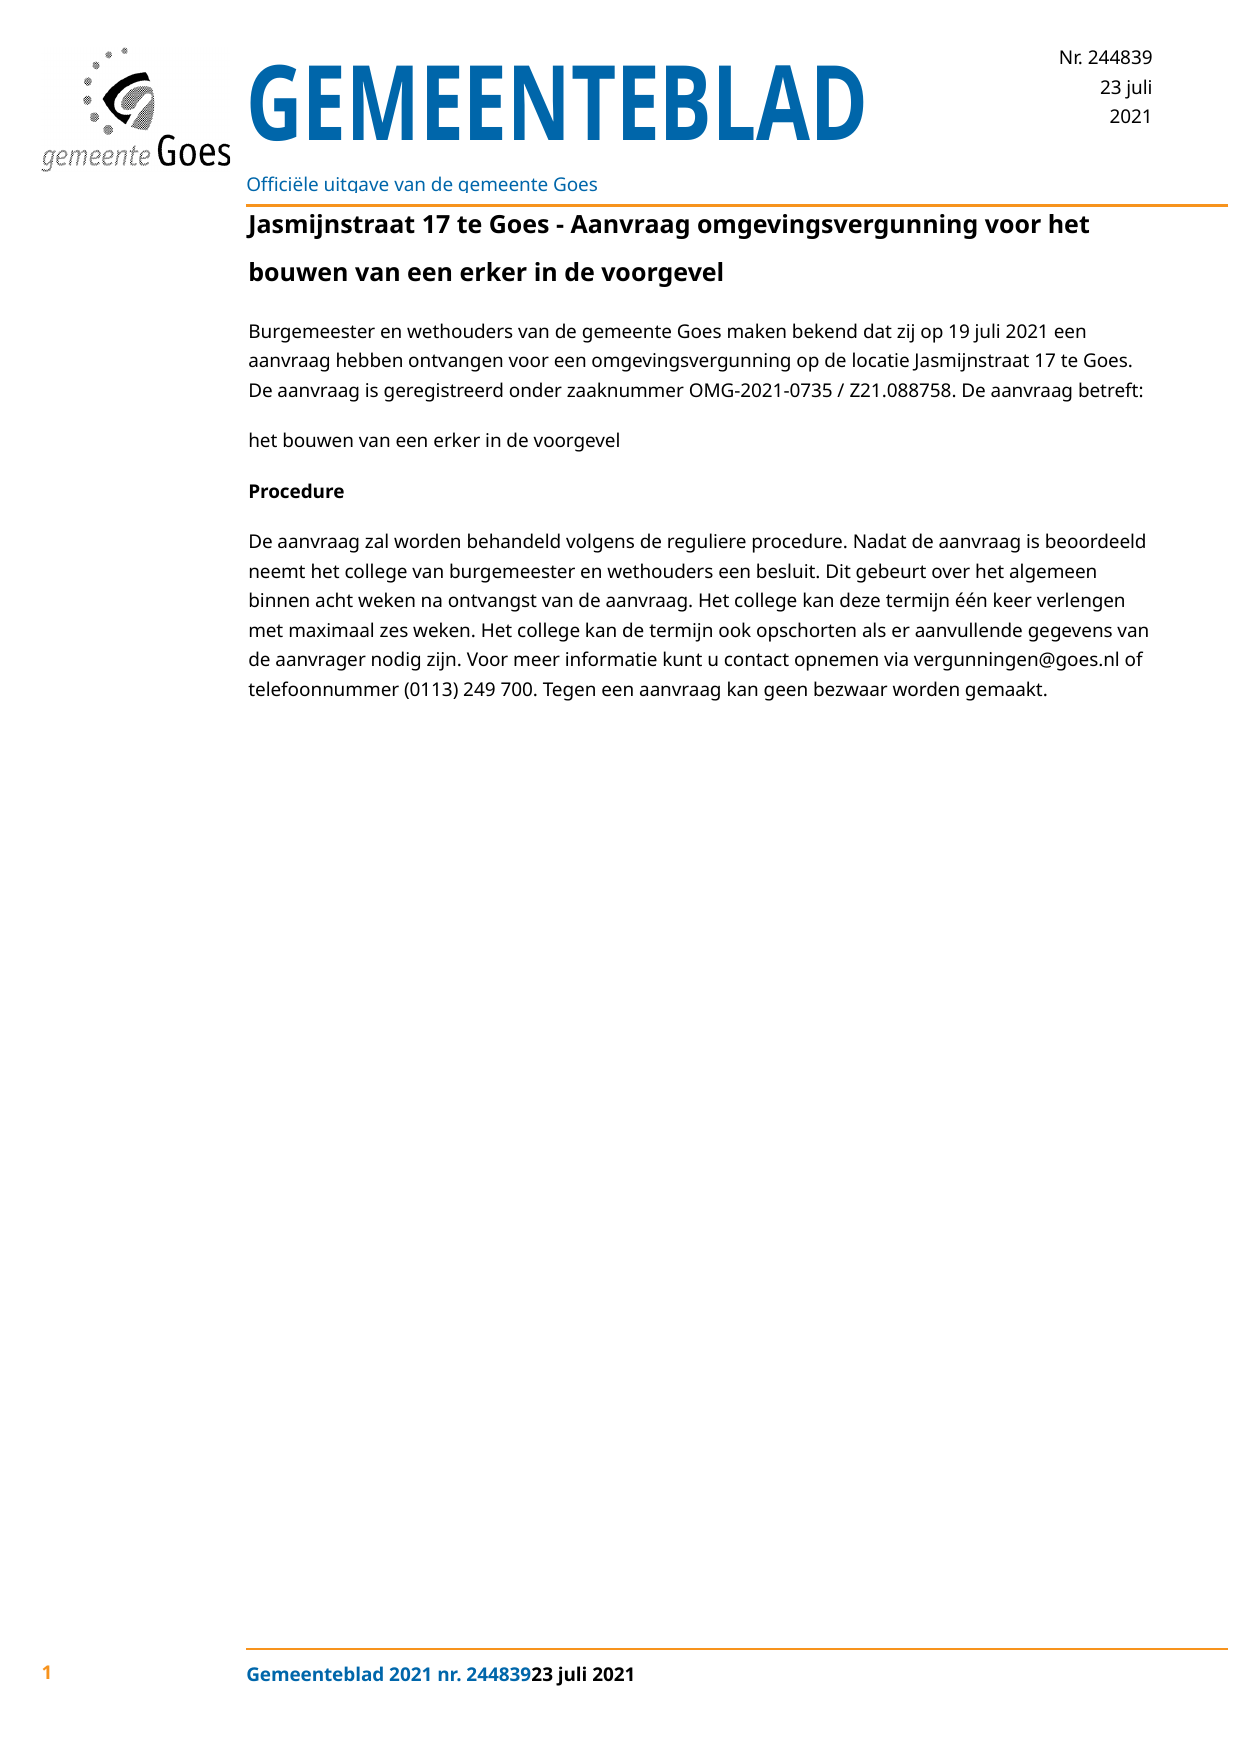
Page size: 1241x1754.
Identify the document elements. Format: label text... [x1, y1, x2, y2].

text Jasmijnstraat 17 te Goes - Aanvraag omgevingsvergunning voor het bouwen van een erker in de voorgevel [248, 207, 1152, 288]
text het bouwen van een erker in de voorgevel [248, 427, 1152, 453]
text Procedure [248, 478, 1152, 504]
text Burgemeester en wethouders van de gemeente Goes maken bekend dat zij op 19 juli 2021 een aanvraag hebben ontvangen voor een omgevingsvergunning op de locatie Jasmijnstraat 17 te Goes. De aanvraag is geregistreerd onder zaaknummer OMG-2021-0735 / Z21.088758. De aanvraag betreft: [248, 318, 1152, 403]
text De aanvraag zal worden behandeld volgens de reguliere procedure. Nadat de aanvraag is beoordeeld neemt het college van burgemeester en wethouders een besluit. Dit gebeurt over het algemeen binnen acht weken na ontvangst van de aanvraag. Het college kan deze termijn één keer verlengen met maximaal zes weken. Het college kan de termijn ook opschorten als er aanvullende gegevens van de aanvrager nodig zijn. Voor meer informatie kunt u contact opnemen via vergunningen@goes.nl of telefoonnummer (0113) 249 700. Tegen een aanvraag kan geen bezwaar worden gemaakt. [248, 528, 1152, 702]
picture [41, 47, 231, 172]
